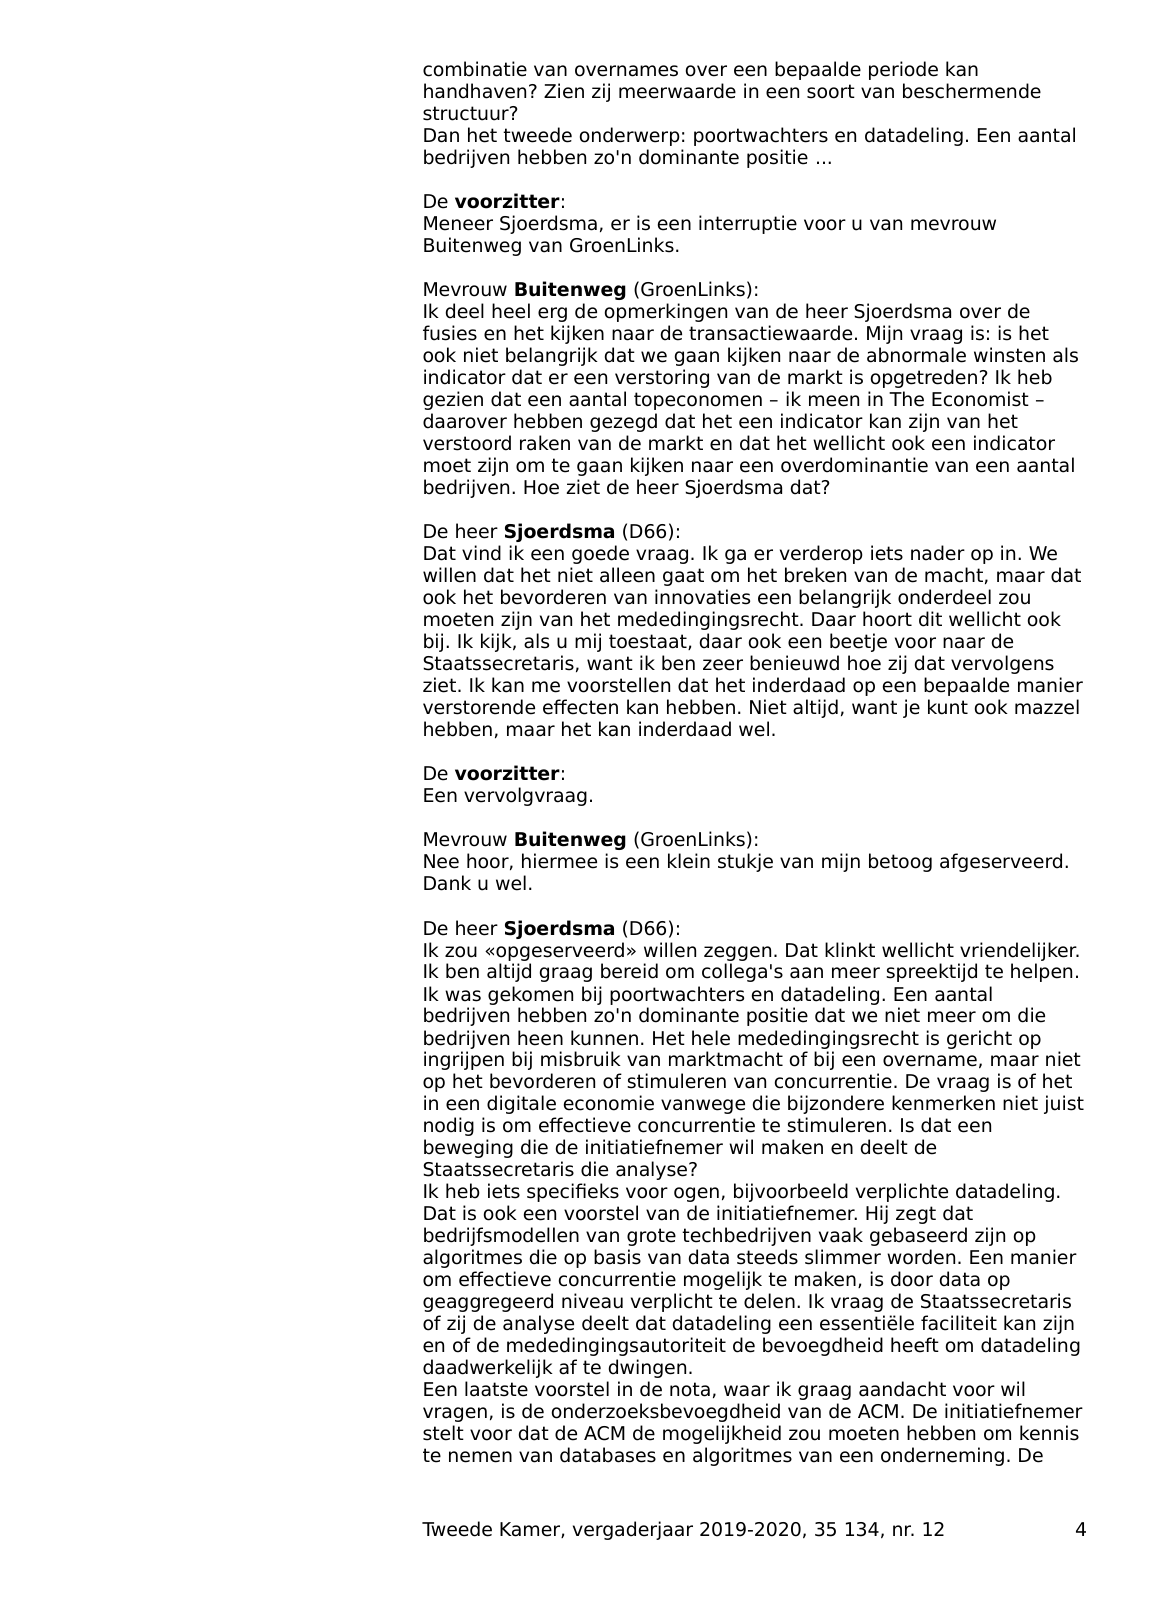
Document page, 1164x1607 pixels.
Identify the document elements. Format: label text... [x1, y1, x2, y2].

text Mevrouw Buitenweg (GroenLinks): [422, 829, 1087, 851]
text Dan het tweede onderwerp: poortwachters en datadeling. Een aantal bedrijven hebben zo'n dominante positie ... [422, 125, 1087, 169]
text Ik deel heel erg de opmerkingen van de heer Sjoerdsma over de fusies en het kijken naar de transactiewaarde. Mijn vraag is: is het ook niet belangrijk dat we gaan kijken naar de abnormale winsten als indicator dat er een verstoring van de markt is opgetreden? Ik heb gezien dat een aantal topeconomen – ik meen in The Economist – daarover hebben gezegd dat het een indicator kan zijn van het verstoord raken van de markt en dat het wellicht ook een indicator moet zijn om te gaan kijken naar een overdominantie van een aantal bedrijven. Hoe ziet de heer Sjoerdsma dat? [422, 301, 1087, 499]
text Een vervolgvraag. [422, 785, 1087, 807]
text Ik zou «opgeserveerd» willen zeggen. Dat klinkt wellicht vriendelijker. Ik ben altijd graag bereid om collega's aan meer spreektijd te helpen. [422, 939, 1087, 983]
text De voorzitter: [422, 191, 1087, 213]
text De heer Sjoerdsma (D66): [422, 917, 1087, 939]
text Dat vind ik een goede vraag. Ik ga er verderop iets nader op in. We willen dat het niet alleen gaat om het breken van de macht, maar dat ook het bevorderen van innovaties een belangrijk onderdeel zou moeten zijn van het mededingingsrecht. Daar hoort dit wellicht ook bij. Ik kijk, als u mij toestaat, daar ook een beetje voor naar de Staatssecretaris, want ik ben zeer benieuwd hoe zij dat vervolgens ziet. Ik kan me voorstellen dat het inderdaad op een bepaalde manier verstorende effecten kan hebben. Niet altijd, want je kunt ook mazzel hebben, maar het kan inderdaad wel. [422, 543, 1087, 741]
text Ik was gekomen bij poortwachters en datadeling. Een aantal bedrijven hebben zo'n dominante positie dat we niet meer om die bedrijven heen kunnen. Het hele mededingingsrecht is gericht op ingrijpen bij misbruik van marktmacht of bij een overname, maar niet op het bevorderen of stimuleren van concurrentie. De vraag is of het in een digitale economie vanwege die bijzondere kenmerken niet juist nodig is om effectieve concurrentie te stimuleren. Is dat een beweging die de initiatiefnemer wil maken en deelt de Staatssecretaris die analyse? [422, 983, 1087, 1181]
text Mevrouw Buitenweg (GroenLinks): [422, 279, 1087, 301]
text Ik heb iets specifieks voor ogen, bijvoorbeeld verplichte datadeling. Dat is ook een voorstel van de initiatiefnemer. Hij zegt dat bedrijfsmodellen van grote techbedrijven vaak gebaseerd zijn op algoritmes die op basis van data steeds slimmer worden. Een manier om effectieve concurrentie mogelijk te maken, is door data op geaggregeerd niveau verplicht te delen. Ik vraag de Staatssecretaris of zij de analyse deelt dat datadeling een essentiële faciliteit kan zijn en of de mededingingsautoriteit de bevoegdheid heeft om datadeling daadwerkelijk af te dwingen. [422, 1181, 1087, 1379]
text De heer Sjoerdsma (D66): [422, 521, 1087, 543]
text Nee hoor, hiermee is een klein stukje van mijn betoog afgeserveerd. Dank u wel. [422, 851, 1087, 895]
text Een laatste voorstel in de nota, waar ik graag aandacht voor wil vragen, is de onderzoeksbevoegdheid van de ACM. De initiatiefnemer stelt voor dat de ACM de mogelijkheid zou moeten hebben om kennis te nemen van databases en algoritmes van een onderneming. De [422, 1379, 1087, 1467]
text Meneer Sjoerdsma, er is een interruptie voor u van mevrouw Buitenweg van GroenLinks. [422, 213, 1087, 257]
text combinatie van overnames over een bepaalde periode kan handhaven? Zien zij meerwaarde in een soort van beschermende structuur? [422, 59, 1087, 125]
text De voorzitter: [422, 763, 1087, 785]
